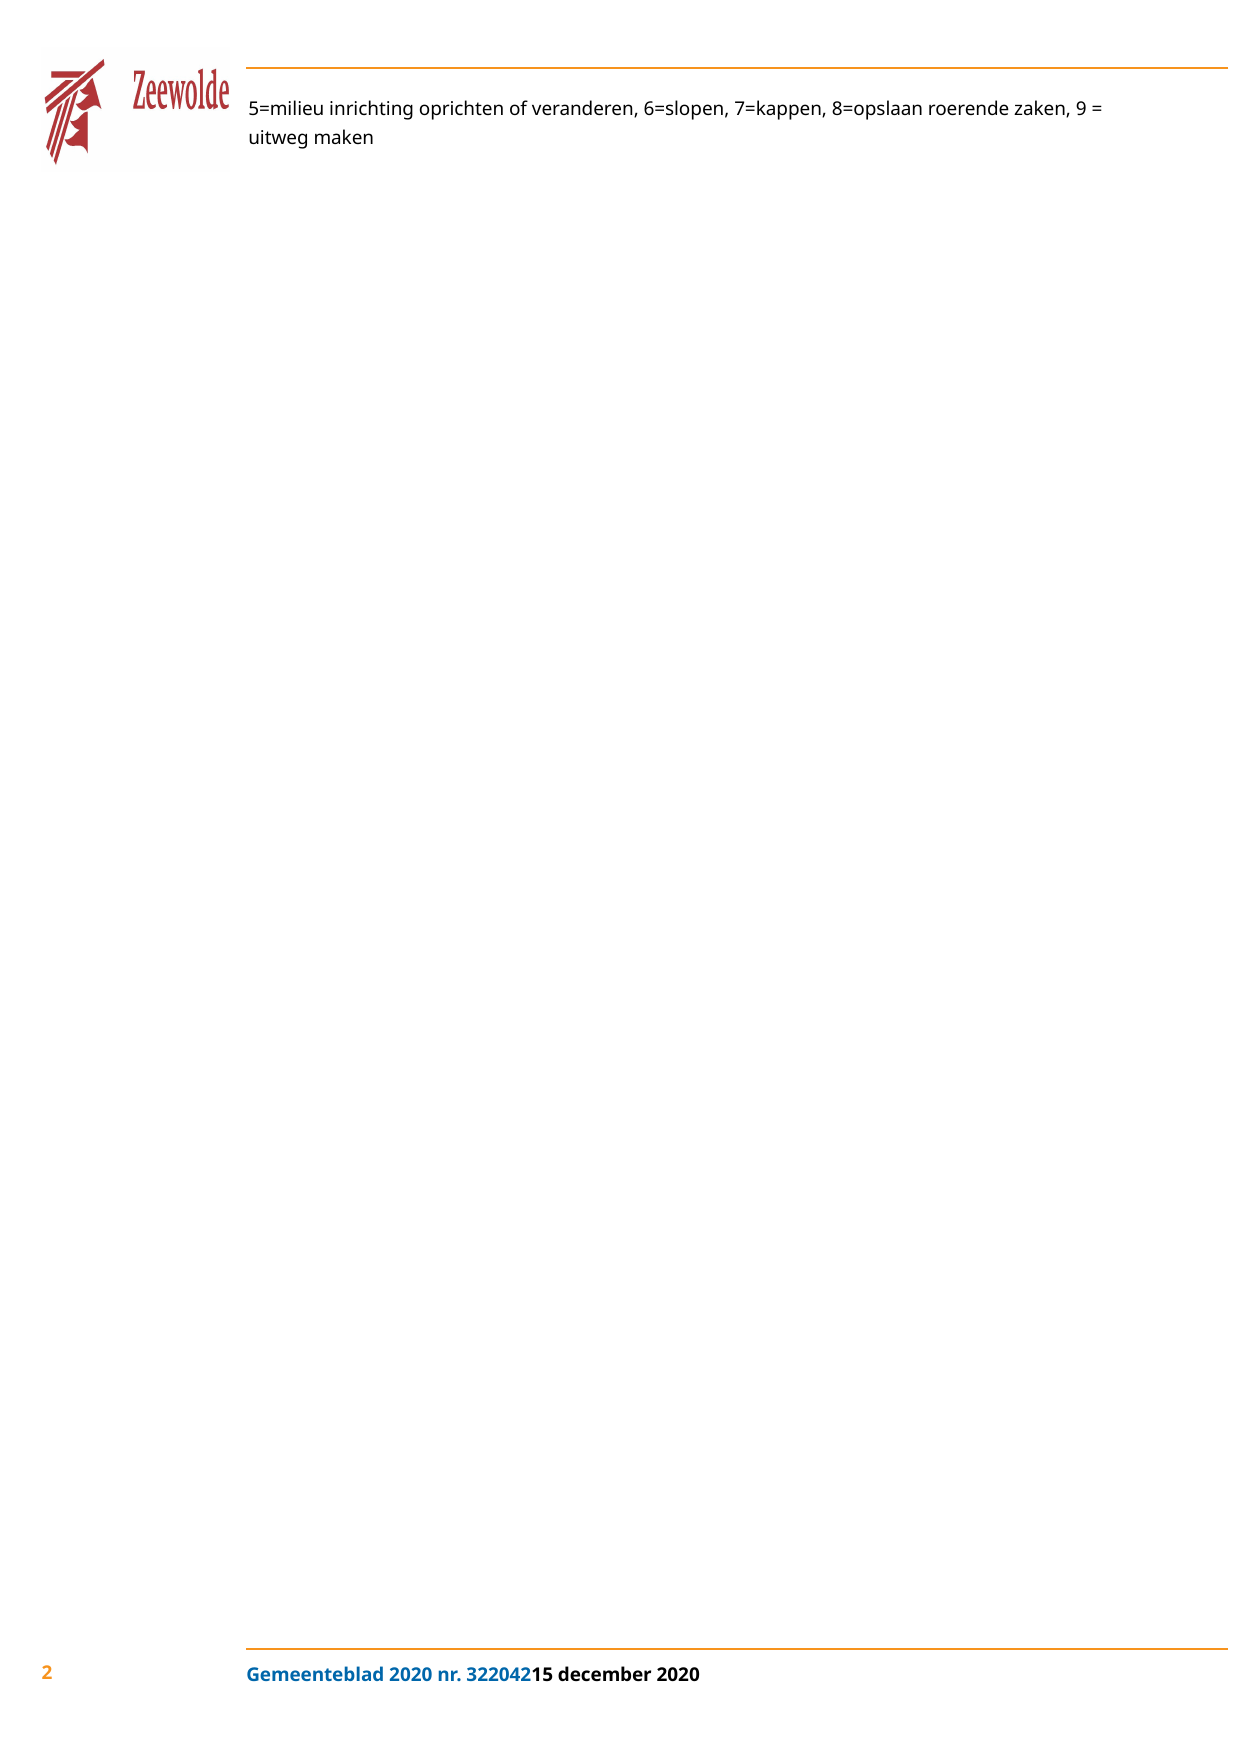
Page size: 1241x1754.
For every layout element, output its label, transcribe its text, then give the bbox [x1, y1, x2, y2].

text 5=milieu inrichting oprichten of veranderen, 6=slopen, 7=kappen, 8=opslaan roerende zaken, 9 = uitweg maken [248, 95, 1152, 150]
picture [41, 47, 231, 172]
